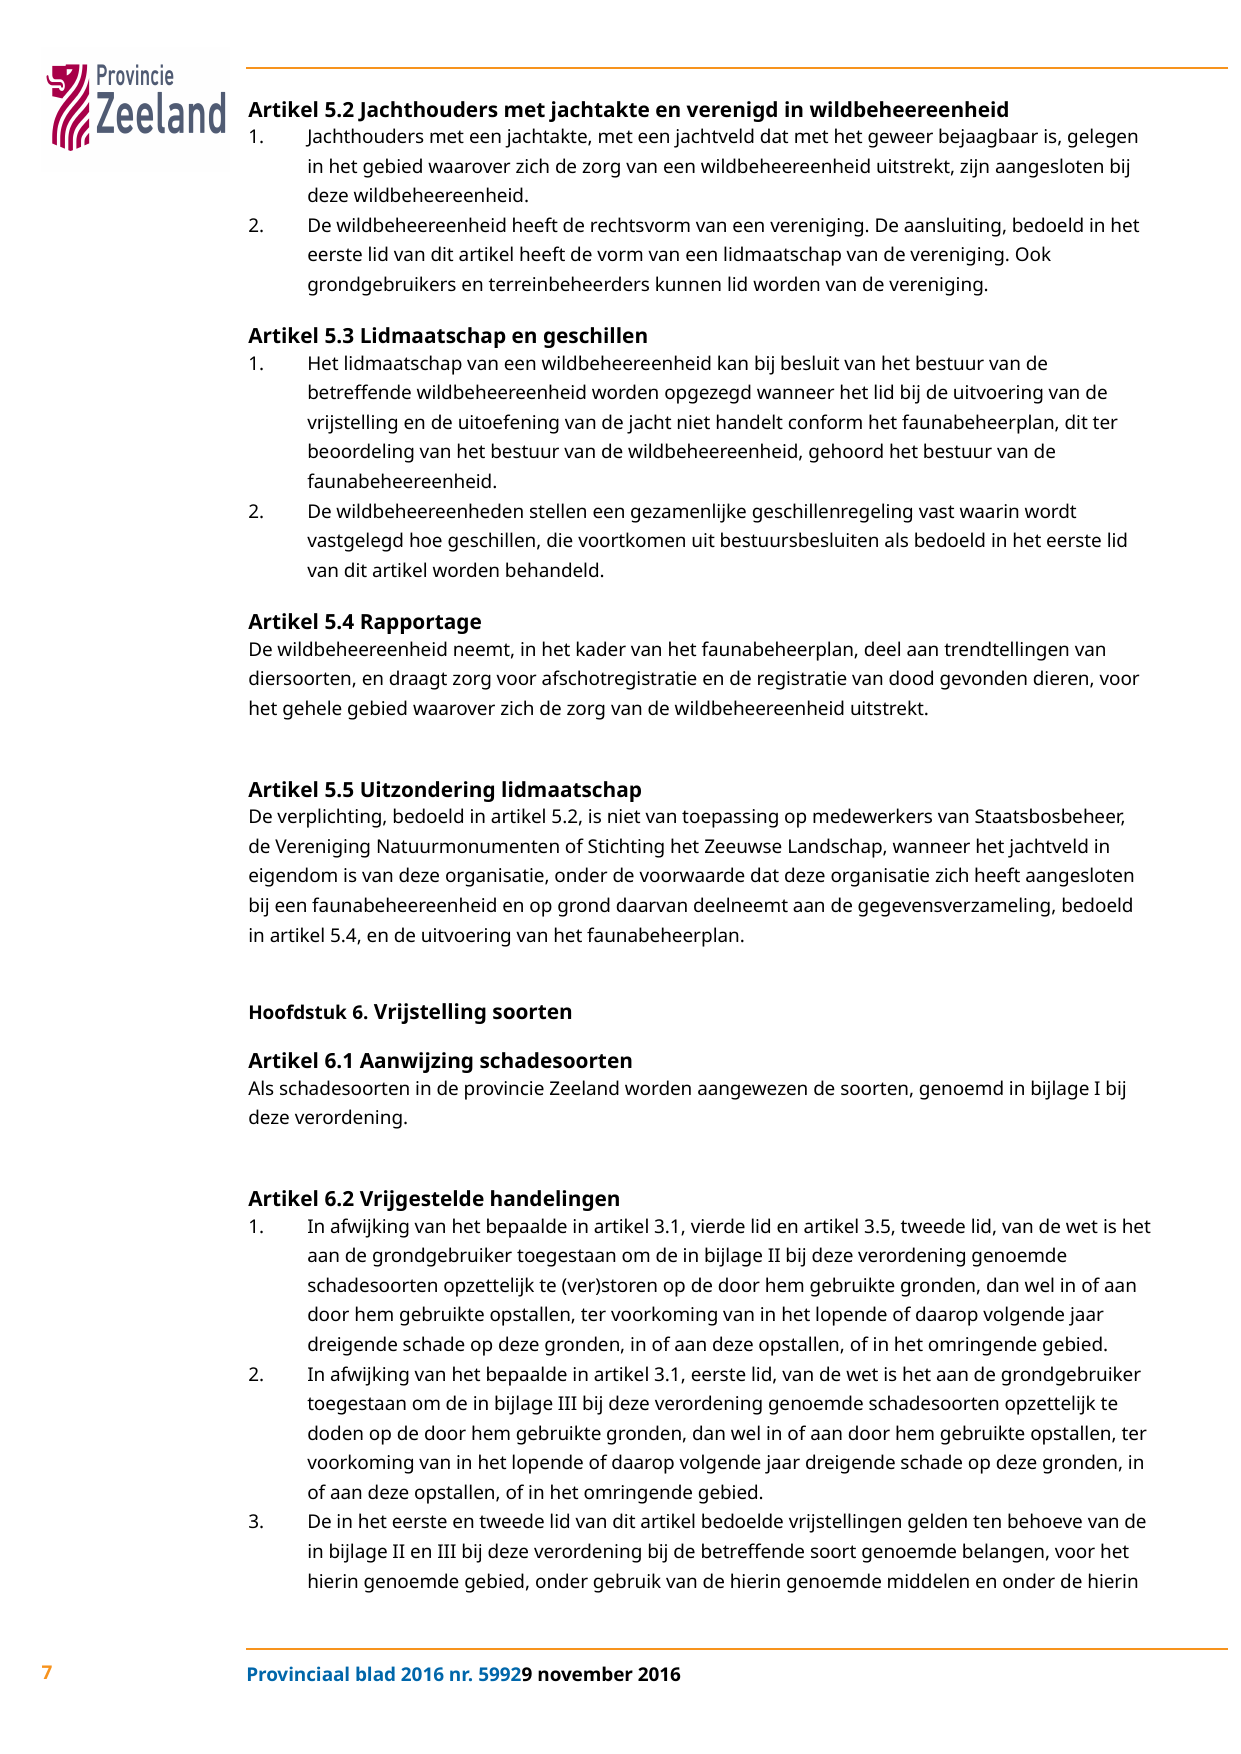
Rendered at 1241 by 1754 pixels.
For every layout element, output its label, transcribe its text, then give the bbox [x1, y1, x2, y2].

text Artikel 6.1 Aanwijzing schadesoorten [248, 1046, 1152, 1075]
text Artikel 5.3 Lidmaatschap en geschillen [248, 322, 1152, 350]
text Hoofdstuk 6. Vrijstelling soorten [248, 997, 1152, 1026]
text Artikel 5.2 Jachthouders met jachtakte en verenigd in wildbeheereenheid [248, 95, 1152, 123]
text Als schadesoorten in de provincie Zeeland worden aangewezen de soorten, genoemd in bijlage I bij deze verordening. [248, 1075, 1152, 1130]
list De wildbeheereenheden stellen een gezamenlijke geschillenregeling vast waarin wordt vastgelegd hoe geschillen, die voortkomen uit bestuursbesluiten als bedoeld in het eerste lid van dit artikel worden behandeld. [248, 498, 1152, 583]
text De verplichting, bedoeld in artikel 5.2, is niet van toepassing op medewerkers van Staatsbosbeheer, de Vereniging Natuurmonumenten of Stichting het Zeeuwse Landschap, wanneer het jachtveld in eigendom is van deze organisatie, onder de voorwaarde dat deze organisatie zich heeft aangesloten bij een faunabeheereenheid en op grond daarvan deelneemt aan de gegevensverzameling, bedoeld in artikel 5.4, en de uitvoering van het faunabeheerplan. [248, 803, 1152, 948]
text Artikel 5.4 Rapportage [248, 607, 1152, 636]
list In afwijking van het bepaalde in artikel 3.1, eerste lid, van de wet is het aan de grondgebruiker toegestaan om de in bijlage III bij deze verordening genoemde schadesoorten opzettelijk te doden op de door hem gebruikte gronden, dan wel in of aan door hem gebruikte opstallen, ter voorkoming van in het lopende of daarop volgende jaar dreigende schade op deze gronden, in of aan deze opstallen, of in het omringende gebied. [248, 1361, 1152, 1505]
list Jachthouders met een jachtakte, met een jachtveld dat met het geweer bejaagbaar is, gelegen in het gebied waarover zich de zorg van een wildbeheereenheid uitstrekt, zijn aangesloten bij deze wildbeheereenheid. [248, 123, 1152, 208]
list In afwijking van het bepaalde in artikel 3.1, vierde lid en artikel 3.5, tweede lid, van de wet is het aan de grondgebruiker toegestaan om de in bijlage II bij deze verordening genoemde schadesoorten opzettelijk te (ver)storen op de door hem gebruikte gronden, dan wel in of aan door hem gebruikte opstallen, ter voorkoming van in het lopende of daarop volgende jaar dreigende schade op deze gronden, in of aan deze opstallen, of in het omringende gebied. [248, 1213, 1152, 1357]
text Artikel 5.5 Uitzondering lidmaatschap [248, 775, 1152, 803]
list De in het eerste en tweede lid van dit artikel bedoelde vrijstellingen gelden ten behoeve van de in bijlage II en III bij deze verordening bij de betreffende soort genoemde belangen, voor het hierin genoemde gebied, onder gebruik van de hierin genoemde middelen en onder de hierin [248, 1509, 1152, 1593]
text De wildbeheereenheid neemt, in het kader van het faunabeheerplan, deel aan trendtellingen van diersoorten, en draagt zorg voor afschotregistratie en de registratie van dood gevonden dieren, voor het gehele gebied waarover zich de zorg van de wildbeheereenheid uitstrekt. [248, 636, 1152, 721]
list Het lidmaatschap van een wildbeheereenheid kan bij besluit van het bestuur van de betreffende wildbeheereenheid worden opgezegd wanneer het lid bij de uitvoering van de vrijstelling en de uitoefening van de jacht niet handelt conform het faunabeheerplan, dit ter beoordeling van het bestuur van de wildbeheereenheid, gehoord het bestuur van de faunabeheereenheid. [248, 350, 1152, 494]
picture [41, 47, 231, 172]
list De wildbeheereenheid heeft de rechtsvorm van een vereniging. De aansluiting, bedoeld in het eerste lid van dit artikel heeft de vorm van een lidmaatschap van de vereniging. Ook grondgebruikers en terreinbeheerders kunnen lid worden van de vereniging. [248, 212, 1152, 297]
text Artikel 6.2 Vrijgestelde handelingen [248, 1184, 1152, 1213]
